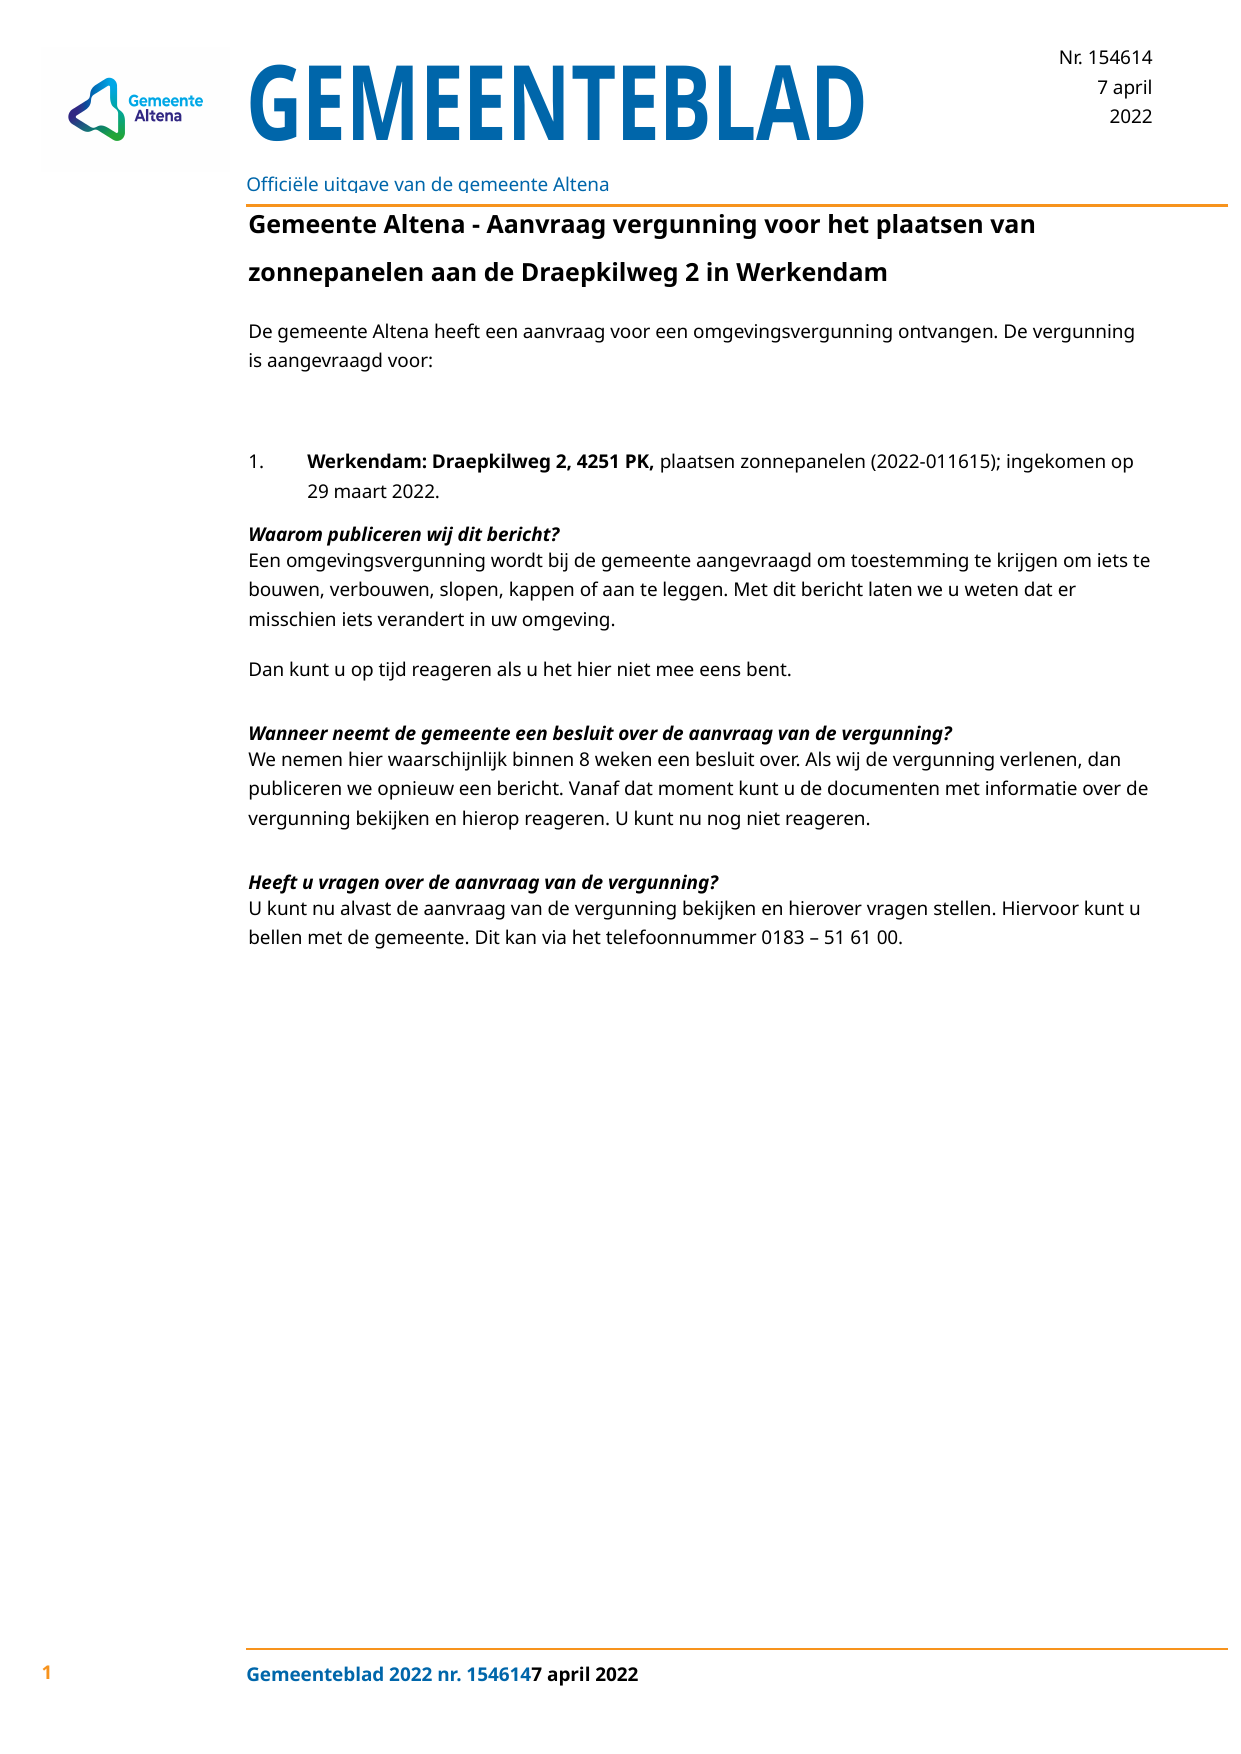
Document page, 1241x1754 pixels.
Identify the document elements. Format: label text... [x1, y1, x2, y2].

text De gemeente Altena heeft een aanvraag voor een omgevingsvergunning ontvangen. De vergunning is aangevraagd voor: [248, 318, 1152, 373]
text Een omgevingsvergunning wordt bij de gemeente aangevraagd om toestemming te krijgen om iets te bouwen, verbouwen, slopen, kappen of aan te leggen. Met dit bericht laten we u weten dat er misschien iets verandert in uw omgeving. [248, 547, 1152, 632]
picture [41, 47, 231, 172]
text Dan kunt u op tijd reageren als u het hier niet mee eens bent. [248, 656, 1152, 682]
text Waarom publiceren wij dit bericht? [248, 521, 1152, 547]
text Heeft u vragen over de aanvraag van de vergunning? [248, 869, 1152, 895]
text Gemeente Altena - Aanvraag vergunning voor het plaatsen van zonnepanelen aan de Draepkilweg 2 in Werkendam [248, 207, 1152, 288]
list Werkendam: Draepkilweg 2, 4251 PK, plaatsen zonnepanelen (2022-011615); ingekomen op 29 maart 2022. [248, 448, 1152, 504]
text U kunt nu alvast de aanvraag van de vergunning bekijken en hierover vragen stellen. Hiervoor kunt u bellen met de gemeente. Dit kan via het telefoonnummer 0183 – 51 61 00. [248, 895, 1152, 950]
text We nemen hier waarschijnlijk binnen 8 weken een besluit over. Als wij de vergunning verlenen, dan publiceren we opnieuw een bericht. Vanaf dat moment kunt u de documenten met informatie over de vergunning bekijken en hierop reageren. U kunt nu nog niet reageren. [248, 746, 1152, 831]
text Wanneer neemt de gemeente een besluit over de aanvraag van de vergunning? [248, 720, 1152, 746]
